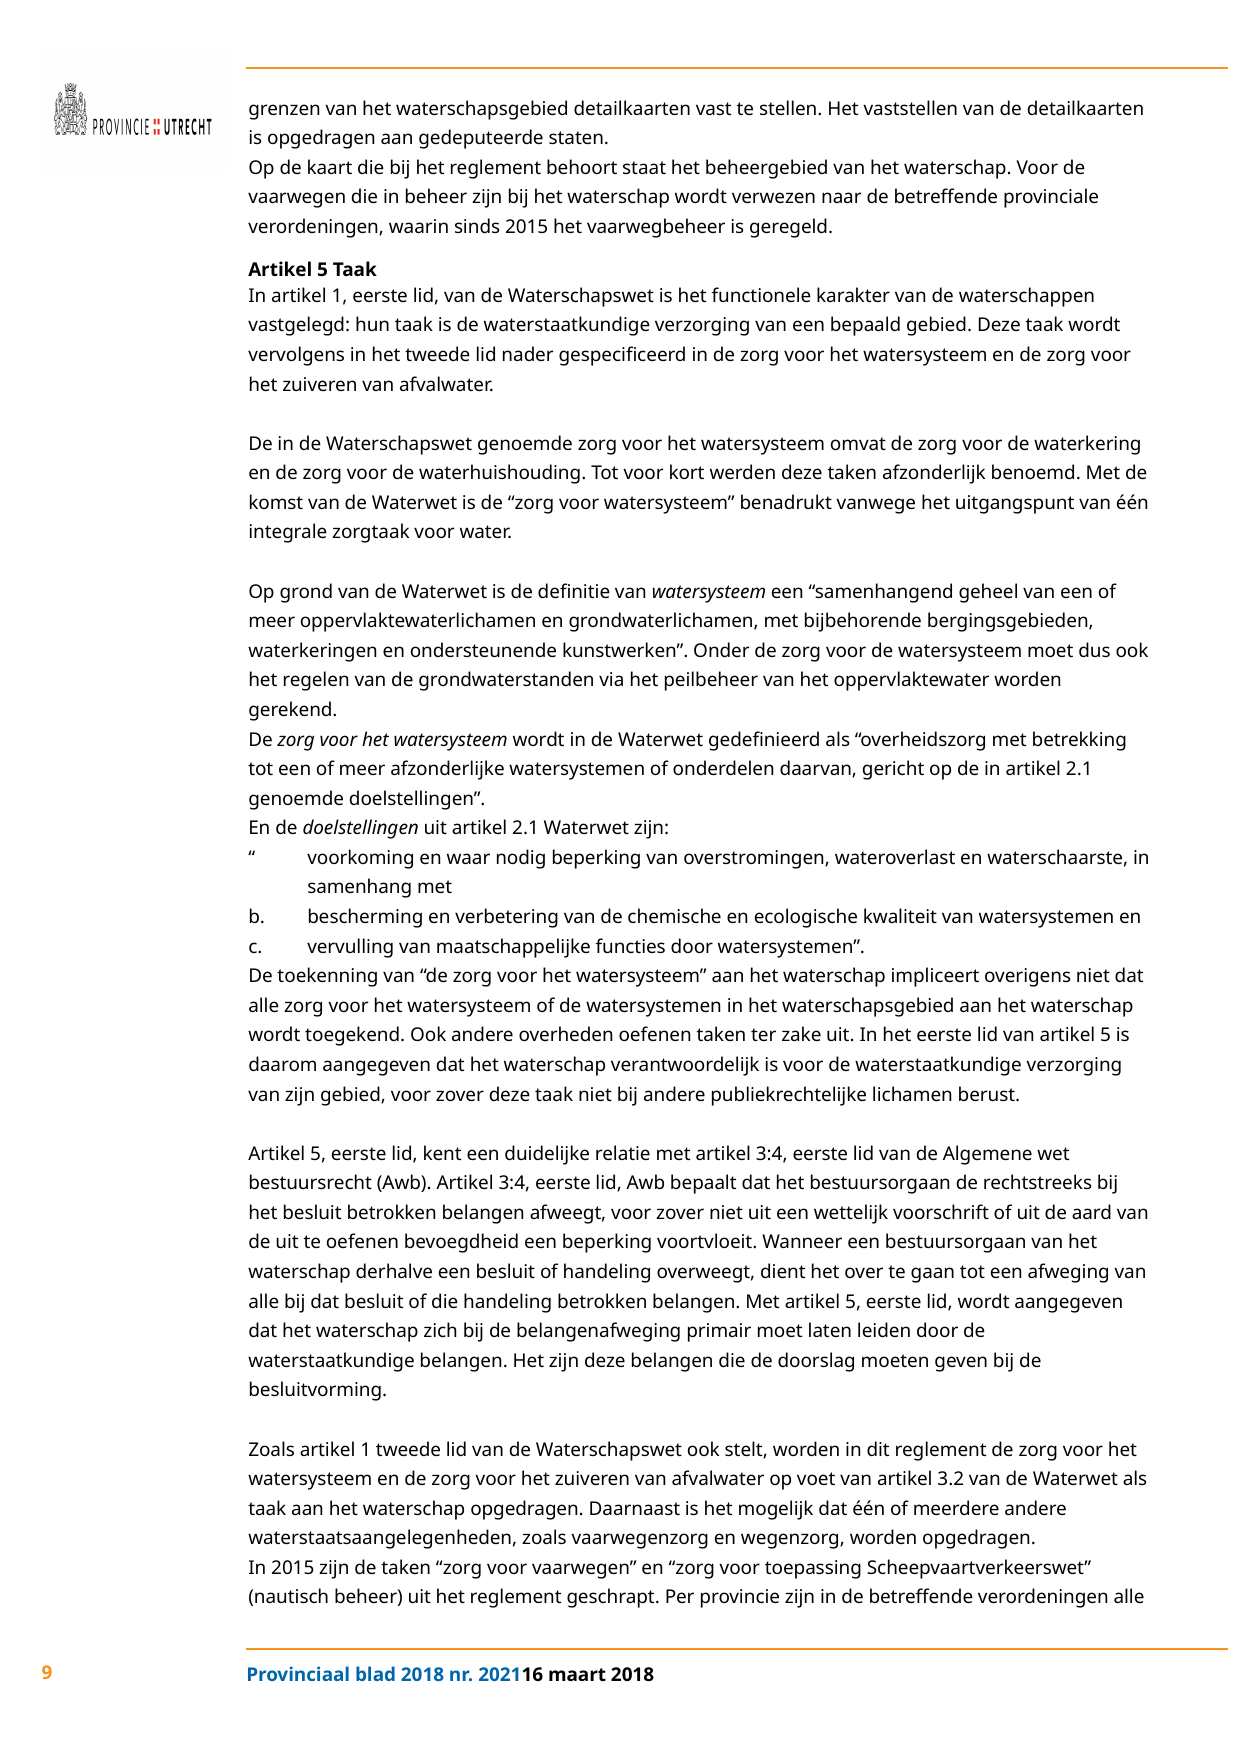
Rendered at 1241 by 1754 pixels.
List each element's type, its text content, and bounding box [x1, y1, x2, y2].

text In 2015 zijn de taken “zorg voor vaarwegen” en “zorg voor toepassing Scheepvaartverkeerswet” (nautisch beheer) uit het reglement geschrapt. Per provincie zijn in de betreffende verordeningen alle [248, 1554, 1152, 1609]
text Artikel 5 Taak [248, 256, 1152, 282]
text Artikel 5, eerste lid, kent een duidelijke relatie met artikel 3:4, eerste lid van de Algemene wet bestuursrecht (Awb). Artikel 3:4, eerste lid, Awb bepaalt dat het bestuursorgaan de rechtstreeks bij het besluit betrokken belangen afweegt, voor zover niet uit een wettelijk voorschrift of uit de aard van de uit te oefenen bevoegdheid een beperking voortvloeit. Wanneer een bestuursorgaan van het waterschap derhalve een besluit of handeling overweegt, dient het over te gaan tot een afweging van alle bij dat besluit of die handeling betrokken belangen. Met artikel 5, eerste lid, wordt aangegeven dat het waterschap zich bij de belangenafweging primair moet laten leiden door de waterstaatkundige belangen. Het zijn deze belangen die de doorslag moeten geven bij de besluitvorming. [248, 1140, 1152, 1402]
text Zoals artikel 1 tweede lid van de Waterschapswet ook stelt, worden in dit reglement de zorg voor het watersysteem en de zorg voor het zuiveren van afvalwater op voet van artikel 3.2 van de Waterwet als taak aan het waterschap opgedragen. Daarnaast is het mogelijk dat één of meerdere andere waterstaatsaangelegenheden, zoals vaarwegenzorg en wegenzorg, worden opgedragen. [248, 1436, 1152, 1550]
list bescherming en verbetering van de chemische en ecologische kwaliteit van watersystemen en [248, 903, 1152, 929]
text Op de kaart die bij het reglement behoort staat het beheergebied van het waterschap. Voor de vaarwegen die in beheer zijn bij het waterschap wordt verwezen naar de betreffende provinciale verordeningen, waarin sinds 2015 het vaarwegbeheer is geregeld. [248, 154, 1152, 239]
text De toekenning van “de zorg voor het watersysteem” aan het waterschap impliceert overigens niet dat alle zorg voor het watersysteem of de watersystemen in het waterschapsgebied aan het waterschap wordt toegekend. Ook andere overheden oefenen taken ter zake uit. In het eerste lid van artikel 5 is daarom aangegeven dat het waterschap verantwoordelijk is voor de waterstaatkundige verzorging van zijn gebied, voor zover deze taak niet bij andere publiekrechtelijke lichamen berust. [248, 962, 1152, 1106]
list vervulling van maatschappelijke functies door watersystemen”. [248, 933, 1152, 958]
picture [41, 47, 231, 172]
text Op grond van de Waterwet is de definitie van watersysteem een “samenhangend geheel van een of meer oppervlaktewaterlichamen en grondwaterlichamen, met bijbehorende bergingsgebieden, waterkeringen en ondersteunende kunstwerken”. Onder de zorg voor de watersysteem moet dus ook het regelen van de grondwaterstanden via het peilbeheer van het oppervlaktewater worden gerekend. [248, 578, 1152, 722]
text De in de Waterschapswet genoemde zorg voor het watersysteem omvat de zorg voor de waterkering en de zorg voor de waterhuishouding. Tot voor kort werden deze taken afzonderlijk benoemd. Met de komst van de Waterwet is de “zorg voor watersysteem” benadrukt vanwege het uitgangspunt van één integrale zorgtaak voor water. [248, 430, 1152, 544]
text De zorg voor het watersysteem wordt in de Waterwet gedefinieerd als “overheidszorg met betrekking tot een of meer afzonderlijke watersystemen of onderdelen daarvan, gericht op de in artikel 2.1 genoemde doelstellingen”. [248, 726, 1152, 811]
text En de doelstellingen uit artikel 2.1 Waterwet zijn: [248, 814, 1152, 840]
text In artikel 1, eerste lid, van de Waterschapswet is het functionele karakter van de waterschappen vastgelegd: hun taak is de waterstaatkundige verzorging van een bepaald gebied. Deze taak wordt vervolgens in het tweede lid nader gespecificeerd in de zorg voor het watersysteem en de zorg voor het zuiveren van afvalwater. [248, 282, 1152, 396]
text grenzen van het waterschapsgebied detailkaarten vast te stellen. Het vaststellen van de detailkaarten is opgedragen aan gedeputeerde staten. [248, 95, 1152, 150]
list voorkoming en waar nodig beperking van overstromingen, wateroverlast en waterschaarste, in samenhang met [248, 844, 1152, 899]
